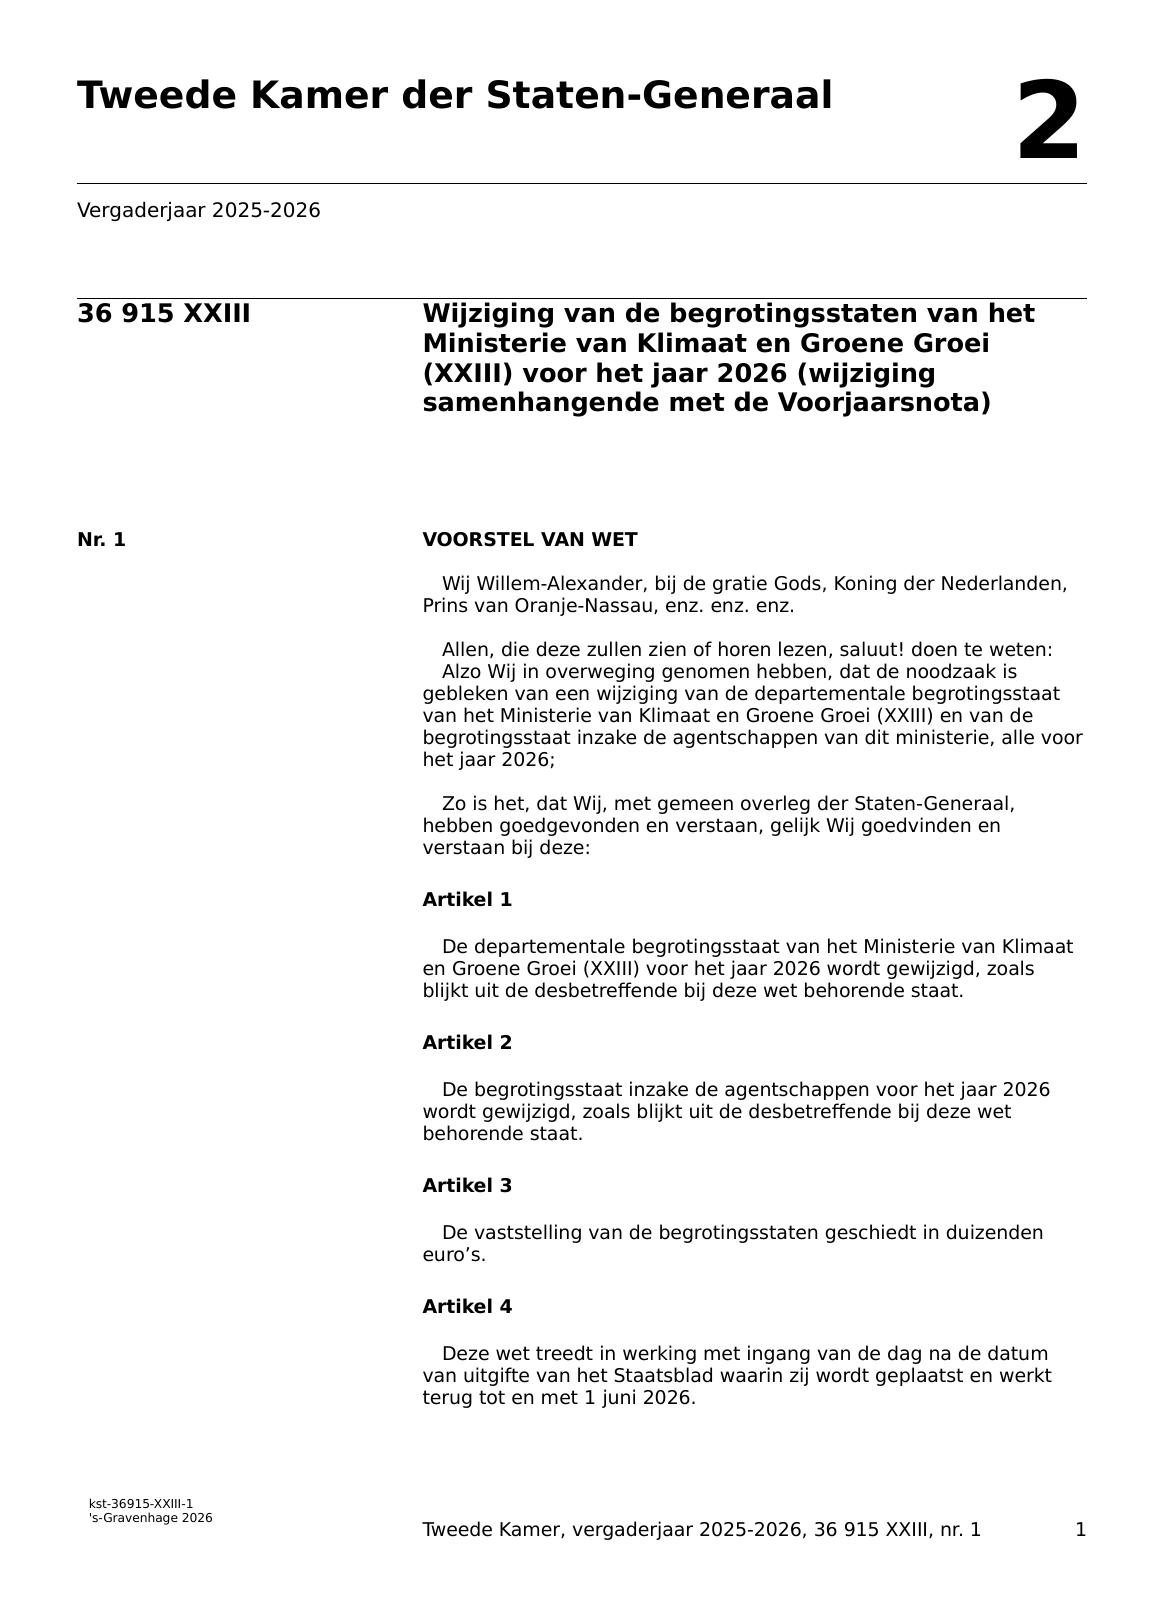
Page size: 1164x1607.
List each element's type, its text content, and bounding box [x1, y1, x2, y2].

text Alzo Wij in overweging genomen hebben, dat de noodzaak is gebleken van een wijziging van de departementale begrotingsstaat van het Ministerie van Klimaat en Groene Groei (XXIII) en van de begrotingsstaat inzake de agentschappen van dit ministerie, alle voor het jaar 2026; [422, 661, 1087, 771]
subtitle Artikel 2 [422, 1032, 1087, 1054]
subtitle Artikel 1 [422, 889, 1087, 911]
subtitle Nr. 1 VOORSTEL VAN WET [77, 529, 1087, 551]
table_cell Vergaderjaar 2025-2026 [77, 184, 1087, 298]
text kst-36915-XXIII-1 [88, 1497, 323, 1511]
table_header Tweede Kamer der Staten-Generaal [77, 59, 886, 183]
subtitle Artikel 4 [422, 1296, 1087, 1318]
text Zo is het, dat Wij, met gemeen overleg der Staten-Generaal, hebben goedgevonden en verstaan, gelijk Wij goedvinden en verstaan bij deze: [422, 793, 1087, 859]
text De begrotingsstaat inzake de agentschappen voor het jaar 2026 wordt gewijzigd, zoals blijkt uit de desbetreffende bij deze wet behorende staat. [422, 1079, 1087, 1145]
text De vaststelling van de begrotingsstaten geschiedt in duizenden euro’s. [422, 1222, 1087, 1266]
table_header 2 [886, 59, 1087, 183]
subtitle Artikel 3 [422, 1175, 1087, 1197]
text 's-Gravenhage 2026 [88, 1511, 323, 1525]
text Wij Willem-Alexander, bij de gratie Gods, Koning der Nederlanden, Prins van Oranje-Nassau, enz. enz. enz. [422, 573, 1087, 617]
text Allen, die deze zullen zien of horen lezen, saluut! doen te weten: [422, 639, 1087, 661]
subtitle 36 915 XXIII Wijziging van de begrotingsstaten van het Ministerie van Klimaat en Groene Groei (XXIII) voor het jaar 2026 (wijziging samenhangende met de Voorjaarsnota) [77, 299, 1087, 418]
text De departementale begrotingsstaat van het Ministerie van Klimaat en Groene Groei (XXIII) voor het jaar 2026 wordt gewijzigd, zoals blijkt uit de desbetreffende bij deze wet behorende staat. [422, 936, 1087, 1002]
text Deze wet treedt in werking met ingang van de dag na de datum van uitgifte van het Staatsblad waarin zij wordt geplaatst en werkt terug tot en met 1 juni 2026. [422, 1343, 1087, 1409]
